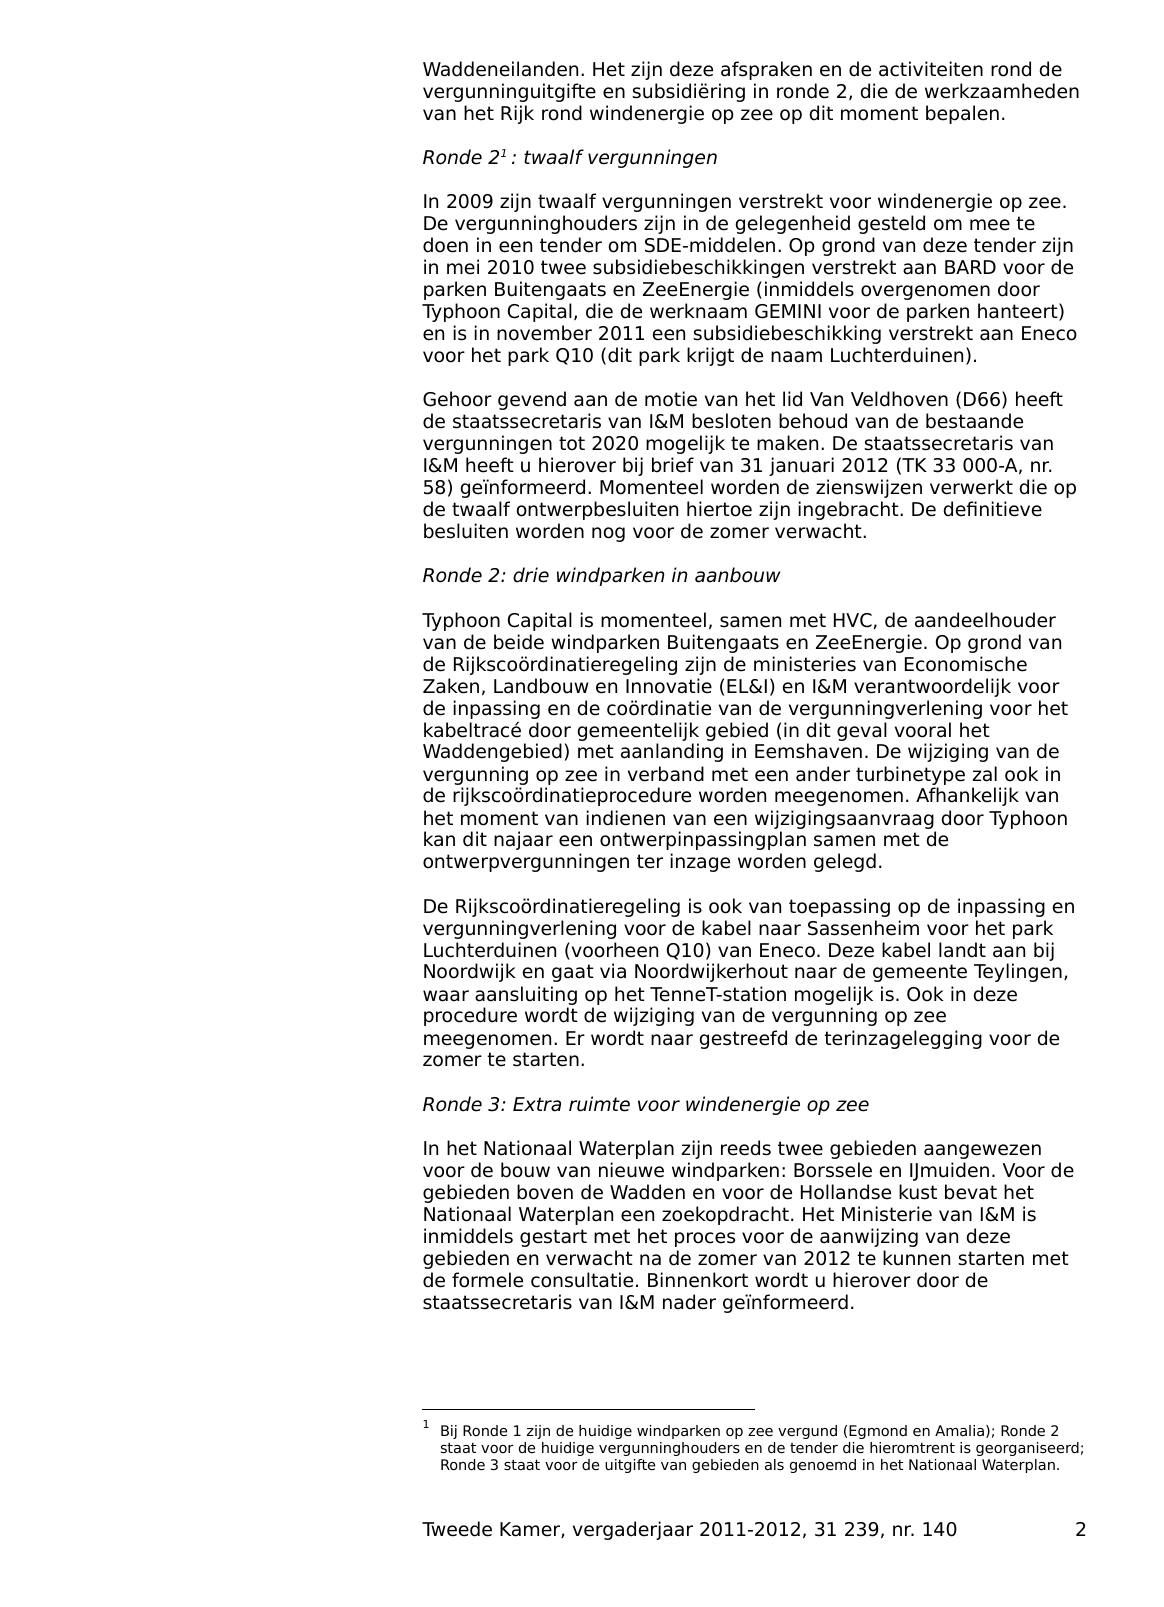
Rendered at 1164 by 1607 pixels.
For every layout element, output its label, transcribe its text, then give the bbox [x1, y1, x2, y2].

subtitle Ronde 2: twaalf vergunningen [422, 147, 1087, 169]
subtitle Ronde 2: drie windparken in aanbouw [422, 565, 1087, 587]
text Waddeneilanden. Het zijn deze afspraken en de activiteiten rond de vergunninguitgifte en subsidiëring in ronde 2, die de werkzaamheden van het Rijk rond windenergie op zee op dit moment bepalen. [422, 59, 1087, 125]
text De Rijkscoördinatieregeling is ook van toepassing op de inpassing en vergunningverlening voor de kabel naar Sassenheim voor het park Luchterduinen (voorheen Q10) van Eneco. Deze kabel landt aan bij Noordwijk en gaat via Noordwijkerhout naar de gemeente Teylingen, waar aansluiting op het TenneT-station mogelijk is. Ook in deze procedure wordt de wijziging van de vergunning op zee meegenomen. Er wordt naar gestreefd de terinzagelegging voor de zomer te starten. [422, 896, 1087, 1071]
text Typhoon Capital is momenteel, samen met HVC, de aandeelhouder van de beide windparken Buitengaats en ZeeEnergie. Op grond van de Rijkscoördinatieregeling zijn de ministeries van Economische Zaken, Landbouw en Innovatie (EL&I) en I&M verantwoordelijk voor de inpassing en de coördinatie van de vergunningverlening voor het kabeltracé door gemeentelijk gebied (in dit geval vooral het Waddengebied) met aanlanding in Eemshaven. De wijziging van de vergunning op zee in verband met een ander turbinetype zal ook in de rijkscoördinatieprocedure worden meegenomen. Afhankelijk van het moment van indienen van een wijzigingsaanvraag door Typhoon kan dit najaar een ontwerpinpassingplan samen met de ontwerpvergunningen ter inzage worden gelegd. [422, 609, 1087, 873]
text In 2009 zijn twaalf vergunningen verstrekt voor windenergie op zee. De vergunninghouders zijn in de gelegenheid gesteld om mee te doen in een tender om SDE-middelen. Op grond van deze tender zijn in mei 2010 twee subsidiebeschikkingen verstrekt aan BARD voor de parken Buitengaats en ZeeEnergie (inmiddels overgenomen door Typhoon Capital, die de werknaam GEMINI voor de parken hanteert) en is in november 2011 een subsidiebeschikking verstrekt aan Eneco voor het park Q10 (dit park krijgt de naam Luchterduinen). [422, 191, 1087, 367]
text Gehoor gevend aan de motie van het lid Van Veldhoven (D66) heeft de staatssecretaris van I&M besloten behoud van de bestaande vergunningen tot 2020 mogelijk te maken. De staatssecretaris van I&M heeft u hierover bij brief van 31 januari 2012 (TK 33 000-A, nr. 58) geïnformeerd. Momenteel worden de zienswijzen verwerkt die op de twaalf ontwerpbesluiten hiertoe zijn ingebracht. De definitieve besluiten worden nog voor de zomer verwacht. [422, 389, 1087, 543]
text In het Nationaal Waterplan zijn reeds twee gebieden aangewezen voor de bouw van nieuwe windparken: Borssele en IJmuiden. Voor de gebieden boven de Wadden en voor de Hollandse kust bevat het Nationaal Waterplan een zoekopdracht. Het Ministerie van I&M is inmiddels gestart met het proces voor de aanwijzing van deze gebieden en verwacht na de zomer van 2012 te kunnen starten met de formele consultatie. Binnenkort wordt u hierover door de staatssecretaris van I&M nader geïnformeerd. [422, 1138, 1087, 1313]
subtitle Ronde 3: Extra ruimte voor windenergie op zee [422, 1093, 1087, 1116]
text Bij Ronde 1 zijn de huidige windparken op zee vergund (Egmond en Amalia); Ronde 2 staat voor de huidige vergunninghouders en de tender die hieromtrent is georganiseerd; Ronde 3 staat voor de uitgifte van gebieden als genoemd in het Nationaal Waterplan. [422, 1418, 1087, 1474]
